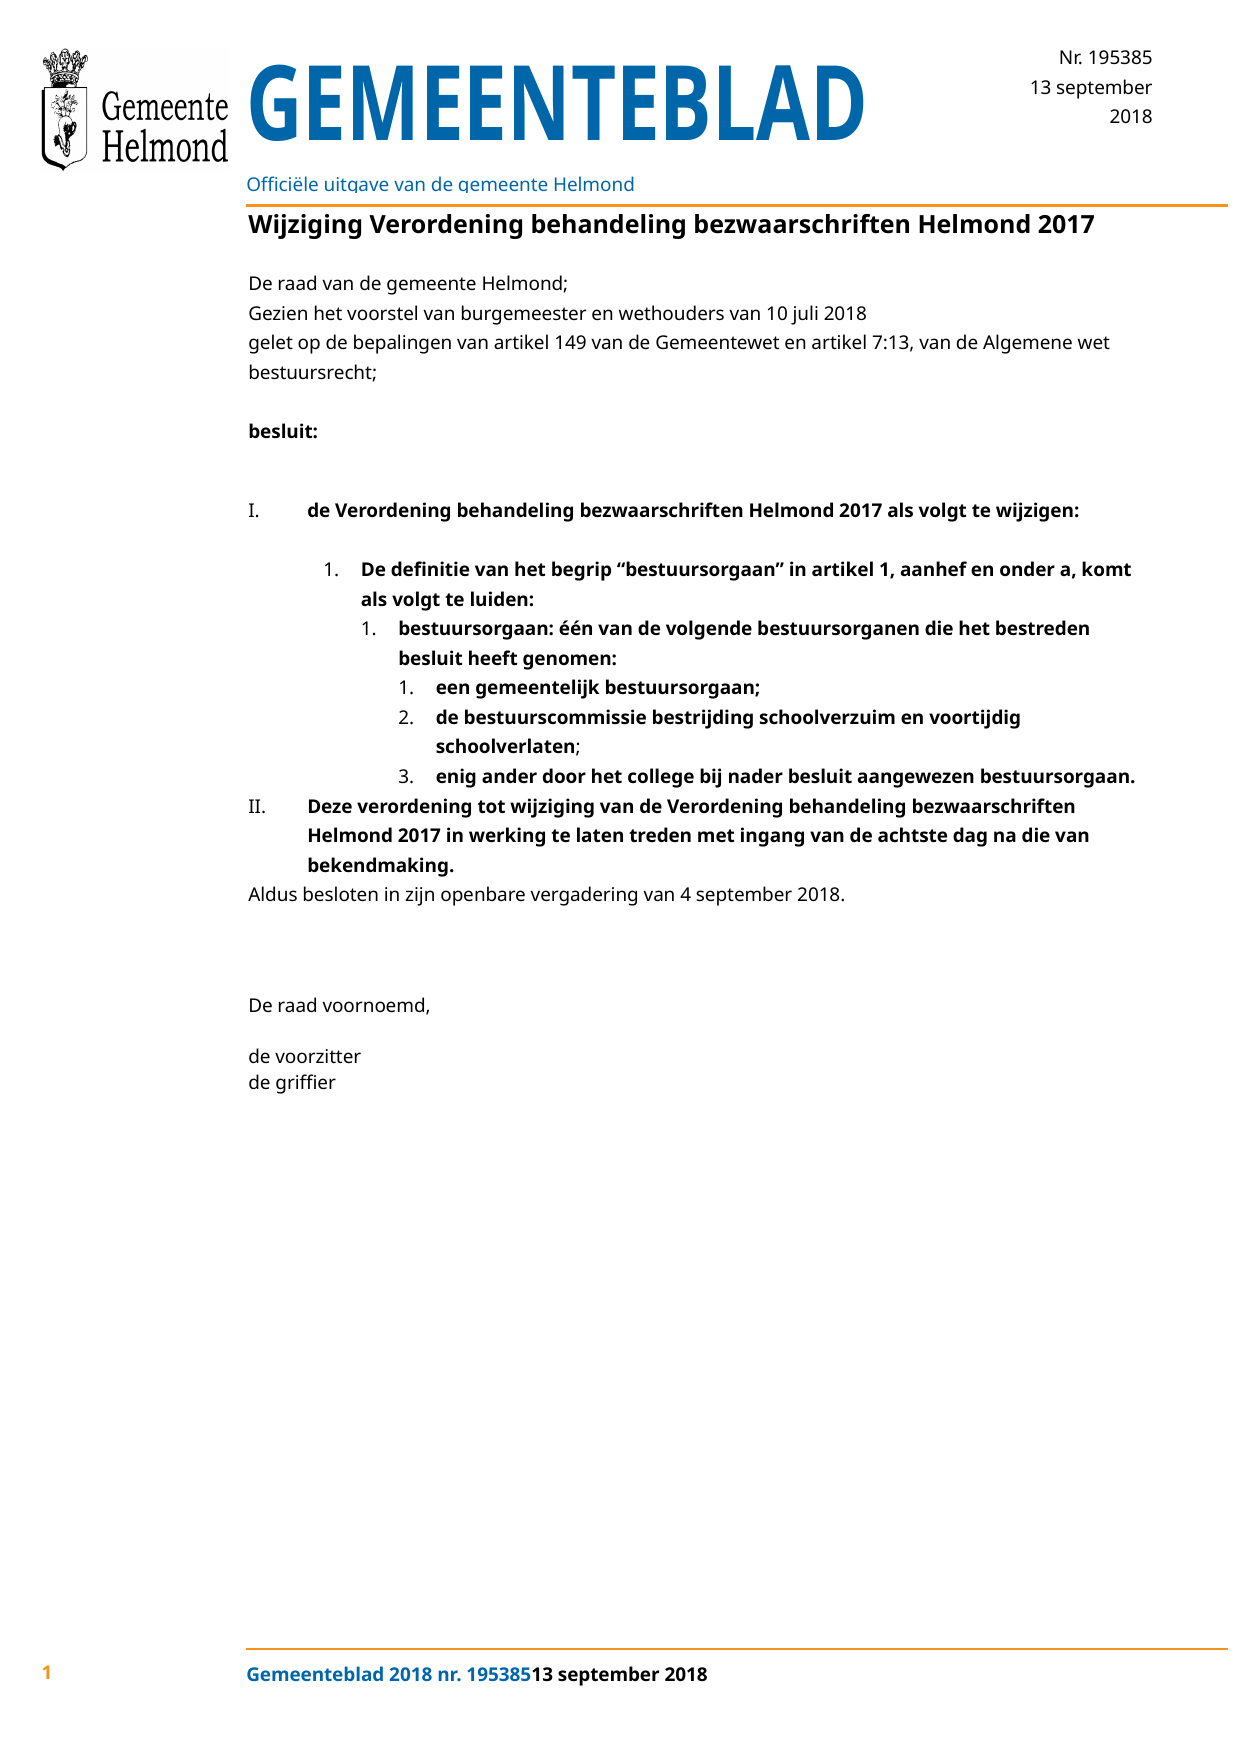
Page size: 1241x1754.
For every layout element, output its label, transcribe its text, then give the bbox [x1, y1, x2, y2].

picture [41, 47, 231, 172]
list de bestuurscommissie bestrijding schoolverzuim en voortijdig schoolverlaten; [398, 704, 1152, 759]
text De raad voornoemd, [248, 992, 1152, 1018]
text Gezien het voorstel van burgemeester en wethouders van 10 juli 2018 [248, 300, 1152, 326]
text Wijziging Verordening behandeling bezwaarschriften Helmond 2017 [248, 207, 1152, 241]
list Deze verordening tot wijziging van de Verordening behandeling bezwaarschriften Helmond 2017 in werking te laten treden met ingang van de achtste dag na die van bekendmaking. [248, 793, 1152, 878]
text De raad van de gemeente Helmond; [248, 270, 1152, 296]
list De definitie van het begrip “bestuursorgaan” in artikel 1, aanhef en onder a, komt als volgt te luiden: [323, 556, 1152, 612]
text besluit: [248, 418, 1152, 444]
list bestuursorgaan: één van de volgende bestuursorganen die het bestreden besluit heeft genomen: [361, 615, 1152, 671]
list de Verordening behandeling bezwaarschriften Helmond 2017 als volgt te wijzigen: [248, 497, 1152, 523]
list enig ander door het college bij nader besluit aangewezen bestuursorgaan. [398, 763, 1152, 789]
text de voorzitter [248, 1044, 1152, 1069]
text gelet op de bepalingen van artikel 149 van de Gemeentewet en artikel 7:13, van de Algemene wet bestuursrecht; [248, 329, 1152, 385]
text Aldus besloten in zijn openbare vergadering van 4 september 2018. [248, 882, 1152, 907]
list een gemeentelijk bestuursorgaan; [398, 674, 1152, 700]
text de griffier [248, 1069, 1152, 1095]
